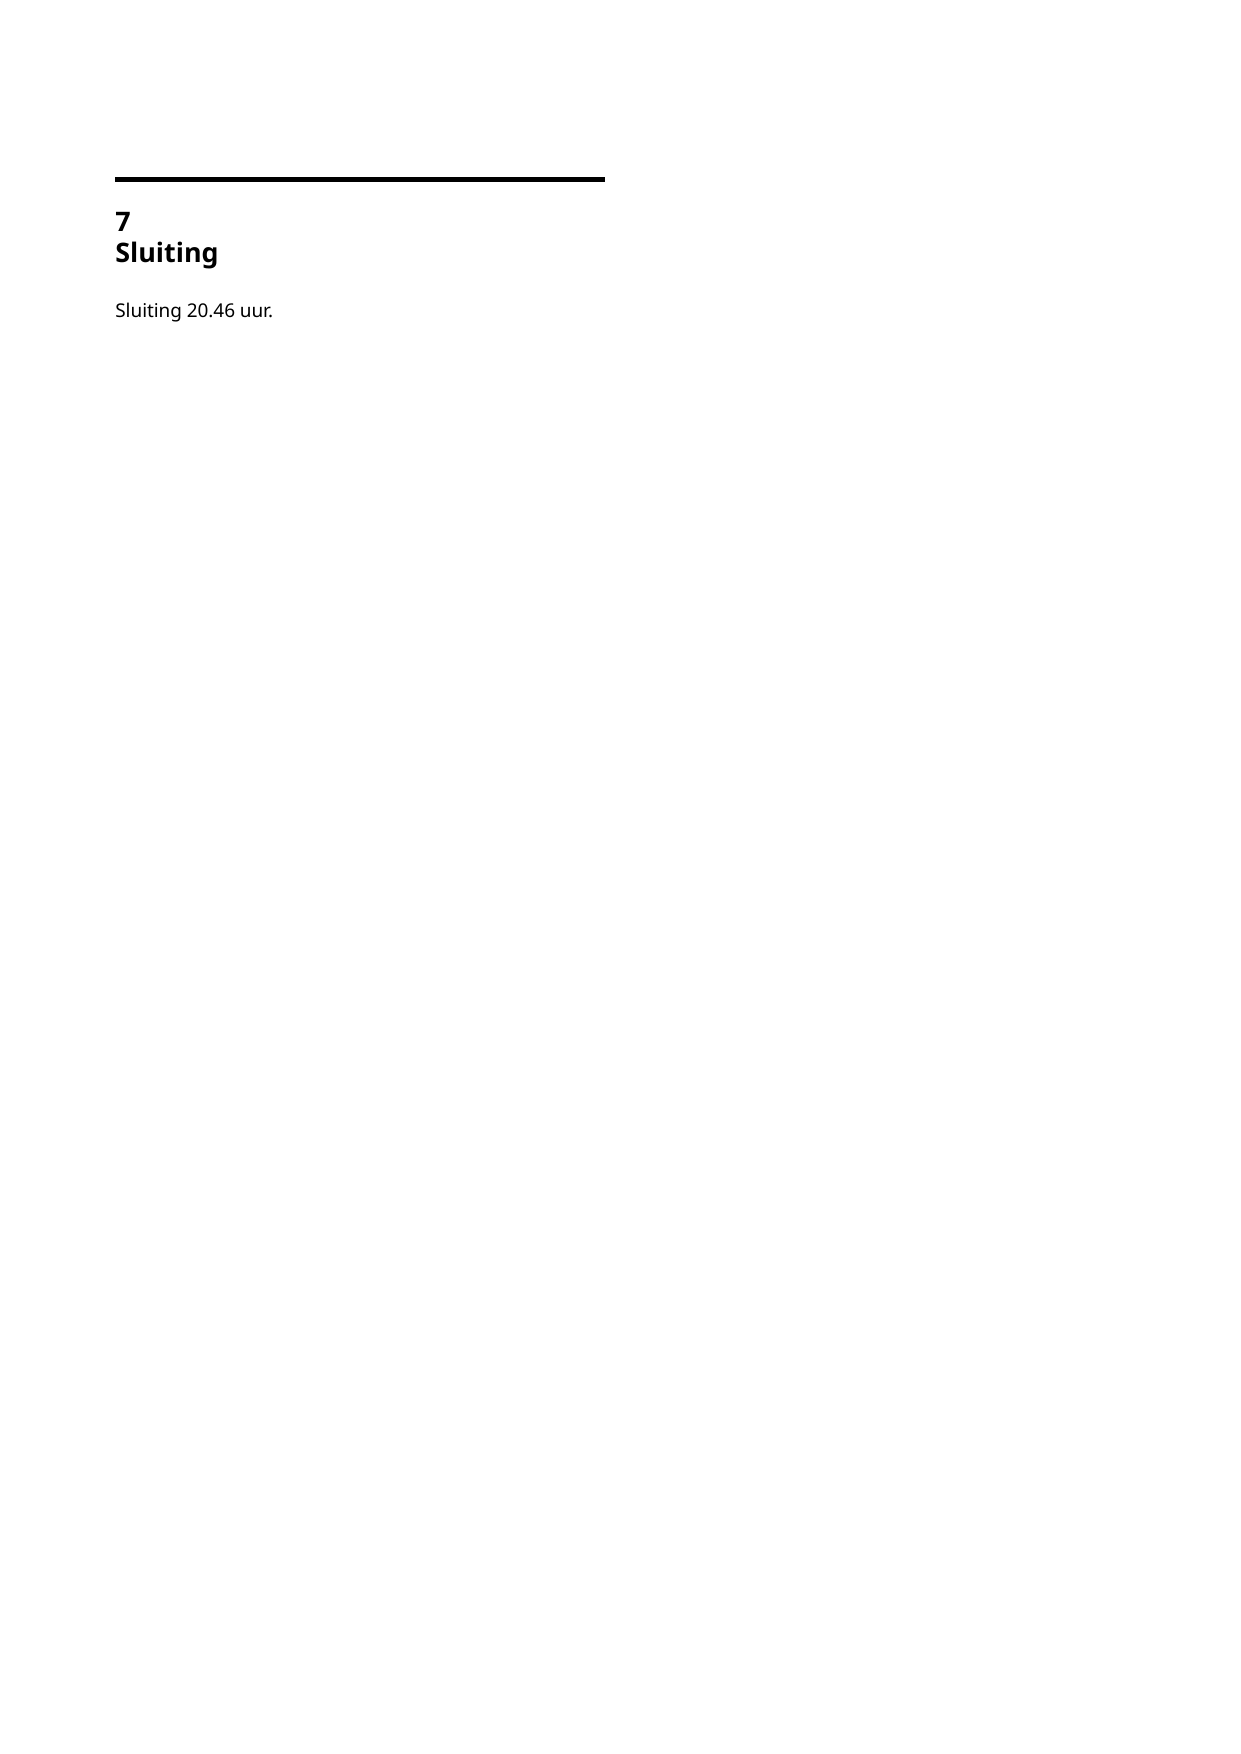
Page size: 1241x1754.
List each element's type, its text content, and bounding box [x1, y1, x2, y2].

text 7 [115, 203, 605, 239]
text Sluiting [115, 239, 605, 283]
text Sluiting 20.46 uur. [115, 302, 605, 322]
